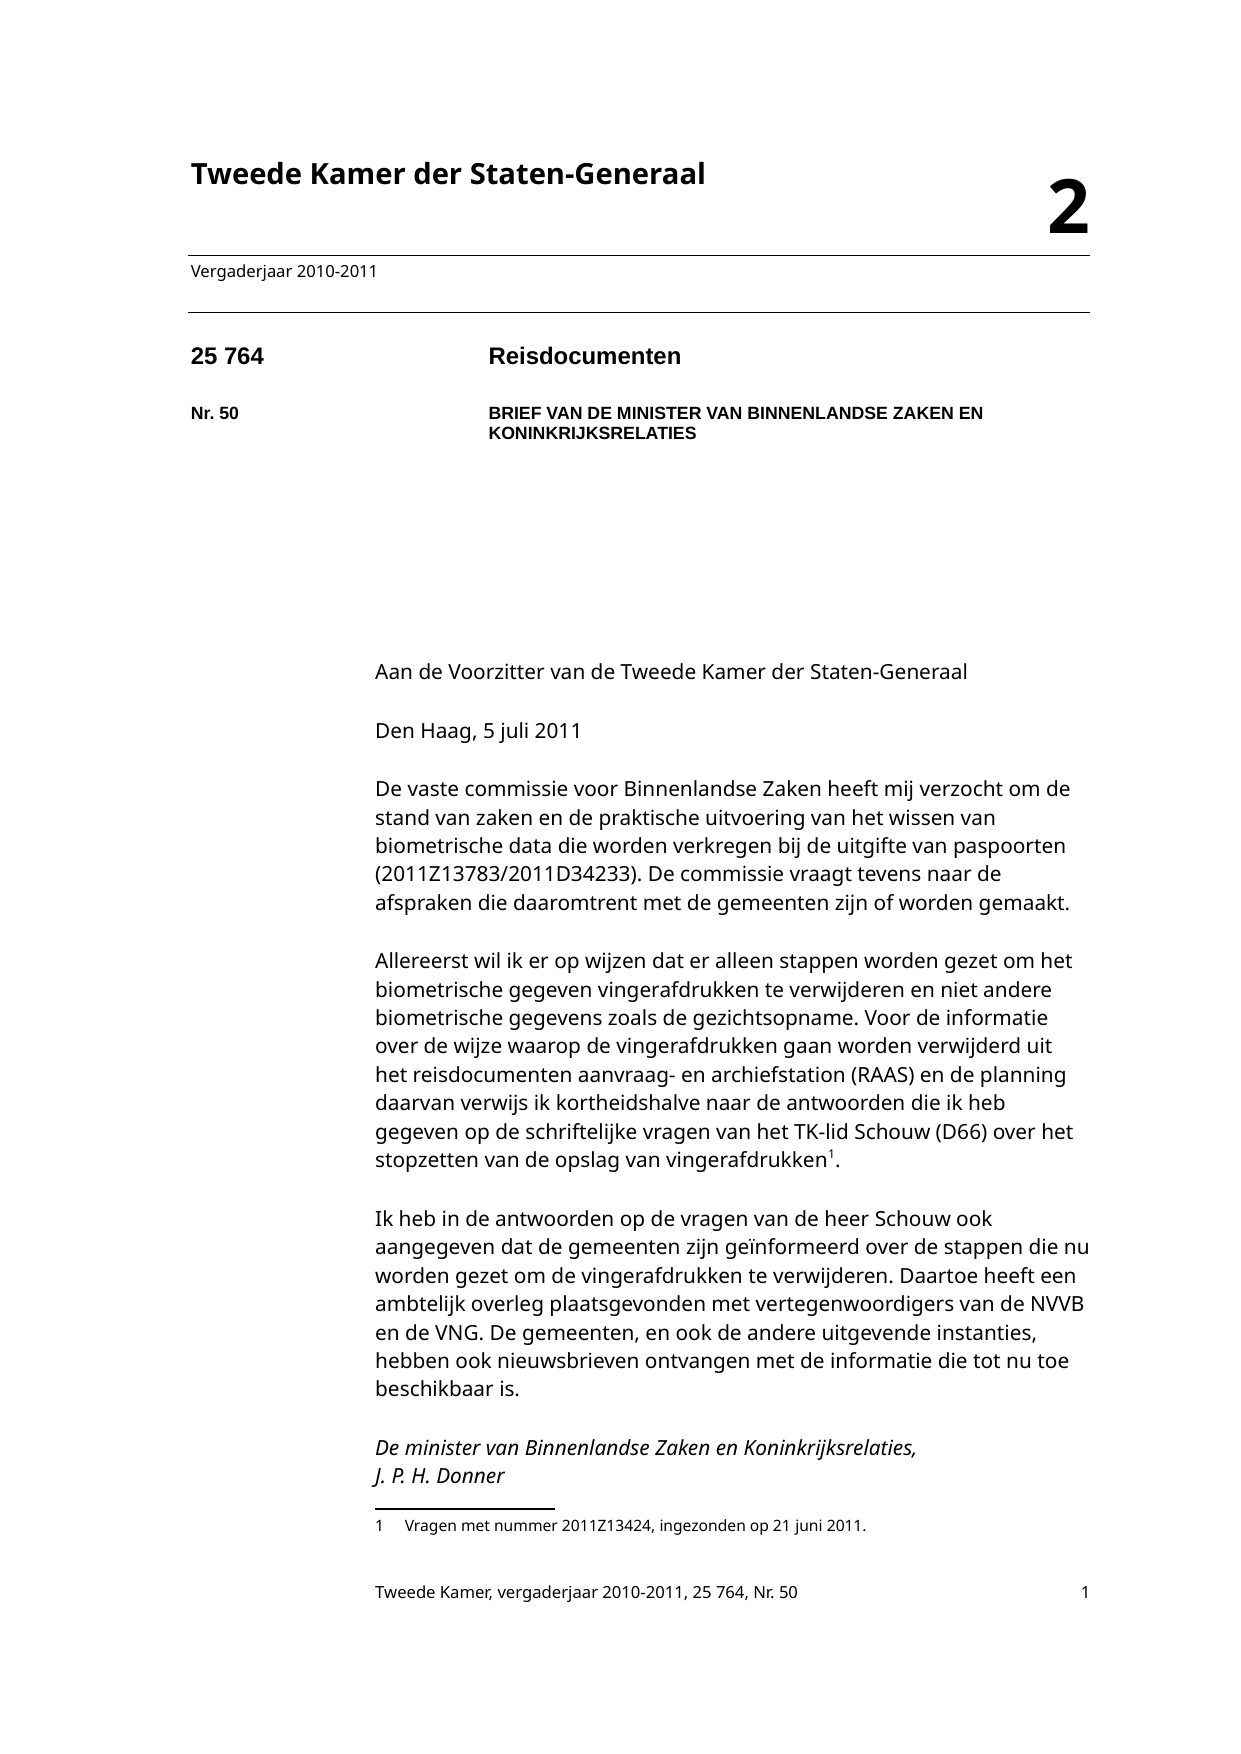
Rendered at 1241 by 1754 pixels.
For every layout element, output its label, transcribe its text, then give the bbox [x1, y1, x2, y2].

text Ik heb in de antwoorden op de vragen van de heer Schouw ook aangegeven dat de gemeenten zijn geïnformeerd over de stappen die nu worden gezet om de vingerafdrukken te verwijderen. Daartoe heeft een ambtelijk overleg plaatsgevonden met vertegenwoordigers van de NVVB en de VNG. De gemeenten, en ook de andere uitgevende instanties, hebben ook nieuwsbrieven ontvangen met de informatie die tot nu toe beschikbaar is. [375, 1204, 1090, 1403]
text De vaste commissie voor Binnenlandse Zaken heeft mij verzocht om de stand van zaken en de praktische uitvoering van het wissen van biometrische data die worden verkregen bij de uitgifte van paspoorten (2011Z13783/2011D34233). De commissie vraagt tevens naar de afspraken die daaromtrent met de gemeenten zijn of worden gemaakt. [375, 774, 1090, 916]
table_header Tweede Kamer der Staten-Generaal [188, 150, 909, 255]
table_cell [485, 313, 1090, 339]
text De minister van Binnenlandse Zaken en Koninkrijksrelaties, [375, 1433, 1090, 1461]
table_cell Nr. 50 [188, 399, 485, 539]
text J. P. H. Donner [375, 1461, 1090, 1490]
table_cell 25 764 [188, 339, 485, 399]
text Allereerst wil ik er op wijzen dat er alleen stappen worden gezet om het biometrische gegeven vingerafdrukken te verwijderen en niet andere biometrische gegevens zoals de gezichtsopname. Voor de informatie over de wijze waarop de vingerafdrukken gaan worden verwijderd uit het reisdocumenten aanvraag- en archiefstation (RAAS) en de planning daarvan verwijs ik kortheidshalve naar de antwoorden die ik heb gegeven op de schriftelijke vragen van het TK-lid Schouw (D66) over het stopzetten van de opslag van vingerafdrukken. [375, 946, 1090, 1174]
text Den Haag, 5 juli 2011 [375, 716, 1090, 744]
table_cell Reisdocumenten [485, 339, 1090, 399]
text Aan de Voorzitter van de Tweede Kamer der Staten-Generaal [375, 657, 1090, 686]
table_cell Vergaderjaar 2010-2011 [188, 256, 485, 312]
table_cell BRIEF VAN DE MINISTER VAN BINNENLANDSE ZAKEN EN KONINKRIJKSRELATIES [485, 399, 1090, 539]
table_header 2 [910, 150, 1090, 255]
table_cell [188, 313, 485, 339]
text Vragen met nummer 2011Z13424, ingezonden op 21 juni 2011. [375, 1508, 1090, 1536]
table_cell [485, 256, 1090, 312]
